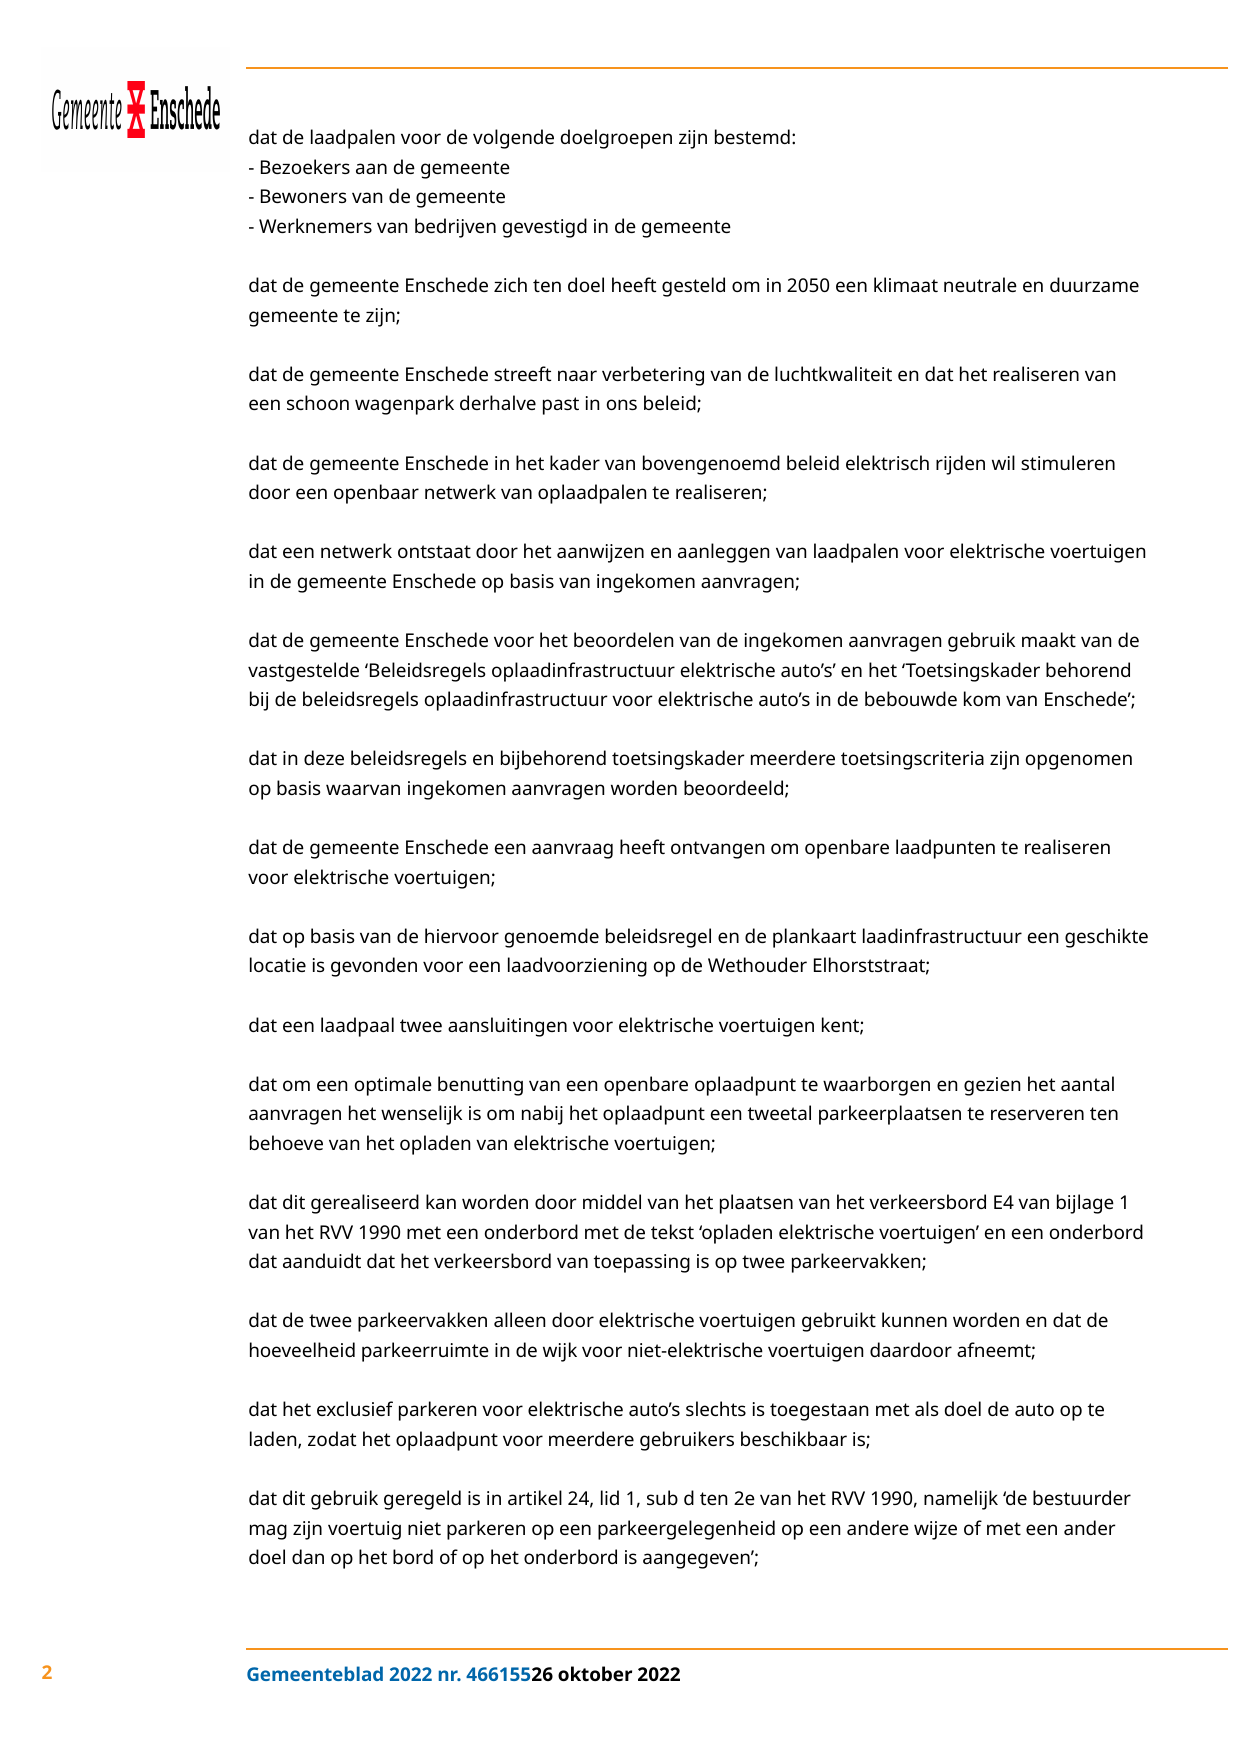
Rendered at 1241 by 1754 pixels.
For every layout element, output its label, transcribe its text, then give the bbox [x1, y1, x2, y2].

text dat de laadpalen voor de volgende doelgroepen zijn bestemd: [248, 124, 1152, 150]
picture [41, 47, 231, 172]
text dat de gemeente Enschede voor het beoordelen van de ingekomen aanvragen gebruik maakt van de vastgestelde ‘Beleidsregels oplaadinfrastructuur elektrische auto’s’ en het ‘Toetsingskader behorend bij de beleidsregels oplaadinfrastructuur voor elektrische auto’s in de bebouwde kom van Enschede’; [248, 627, 1152, 712]
text dat de twee parkeervakken alleen door elektrische voertuigen gebruikt kunnen worden en dat de hoeveelheid parkeerruimte in de wijk voor niet-elektrische voertuigen daardoor afneemt; [248, 1308, 1152, 1363]
text - Bezoekers aan de gemeente [248, 154, 1152, 180]
text dat om een optimale benutting van een openbare oplaadpunt te waarborgen en gezien het aantal aanvragen het wenselijk is om nabij het oplaadpunt een tweetal parkeerplaatsen te reserveren ten behoeve van het opladen van elektrische voertuigen; [248, 1071, 1152, 1156]
text dat een netwerk ontstaat door het aanwijzen en aanleggen van laadpalen voor elektrische voertuigen in de gemeente Enschede op basis van ingekomen aanvragen; [248, 538, 1152, 594]
text - Werknemers van bedrijven gevestigd in de gemeente [248, 213, 1152, 239]
text dat in deze beleidsregels en bijbehorend toetsingskader meerdere toetsingscriteria zijn opgenomen op basis waarvan ingekomen aanvragen worden beoordeeld; [248, 746, 1152, 801]
text dat de gemeente Enschede zich ten doel heeft gesteld om in 2050 een klimaat neutrale en duurzame gemeente te zijn; [248, 272, 1152, 328]
text dat de gemeente Enschede een aanvraag heeft ontvangen om openbare laadpunten te realiseren voor elektrische voertuigen; [248, 834, 1152, 890]
text dat de gemeente Enschede in het kader van bovengenoemd beleid elektrisch rijden wil stimuleren door een openbaar netwerk van oplaadpalen te realiseren; [248, 450, 1152, 505]
text dat de gemeente Enschede streeft naar verbetering van de luchtkwaliteit en dat het realiseren van een schoon wagenpark derhalve past in ons beleid; [248, 361, 1152, 416]
text dat dit gerealiseerd kan worden door middel van het plaatsen van het verkeersbord E4 van bijlage 1 van het RVV 1990 met een onderbord met de tekst ‘opladen elektrische voertuigen’ en een onderbord dat aanduidt dat het verkeersbord van toepassing is op twee parkeervakken; [248, 1189, 1152, 1274]
text dat een laadpaal twee aansluitingen voor elektrische voertuigen kent; [248, 1012, 1152, 1038]
text - Bewoners van de gemeente [248, 183, 1152, 209]
text dat op basis van de hiervoor genoemde beleidsregel en de plankaart laadinfrastructuur een geschikte locatie is gevonden voor een laadvoorziening op de Wethouder Elhorststraat; [248, 923, 1152, 978]
text dat het exclusief parkeren voor elektrische auto’s slechts is toegestaan met als doel de auto op te laden, zodat het oplaadpunt voor meerdere gebruikers beschikbaar is; [248, 1396, 1152, 1452]
text dat dit gebruik geregeld is in artikel 24, lid 1, sub d ten 2e van het RVV 1990, namelijk ‘de bestuurder mag zijn voertuig niet parkeren op een parkeergelegenheid op een andere wijze of met een ander doel dan op het bord of op het onderbord is aangegeven’; [248, 1485, 1152, 1570]
